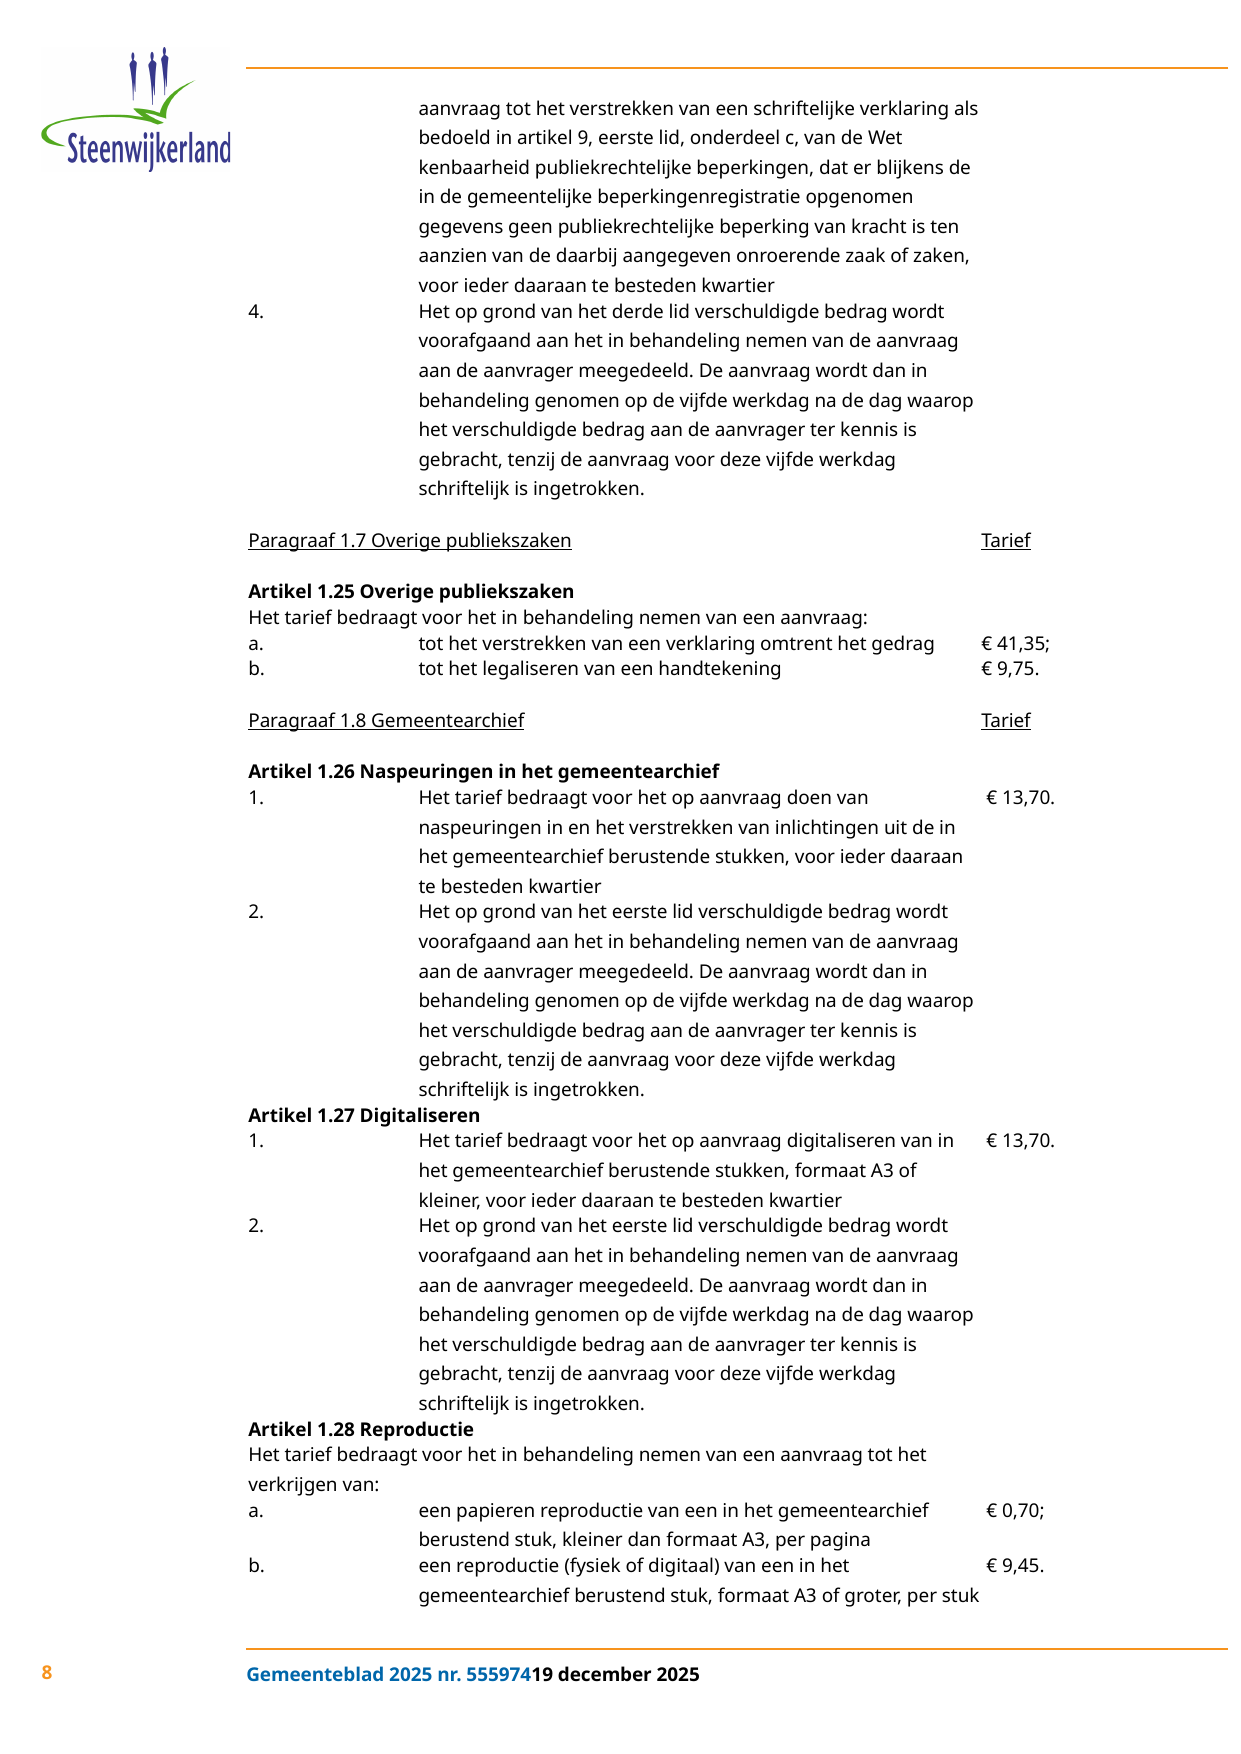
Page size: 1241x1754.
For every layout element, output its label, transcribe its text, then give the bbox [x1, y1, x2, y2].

table_cell € 41,35; [981, 630, 1152, 656]
table_cell Paragraaf 1.7 Overige publiekszaken [248, 527, 981, 553]
table_cell [981, 553, 1152, 578]
table_cell 2. [248, 899, 418, 1102]
table_cell [981, 1213, 1152, 1416]
table_cell [248, 95, 418, 298]
table_cell [248, 553, 981, 578]
table_cell [981, 95, 1152, 298]
table_cell [981, 1442, 1152, 1497]
table_cell Tarief [981, 707, 1152, 733]
table_cell Artikel 1.25 Overige publiekszaken [248, 579, 981, 604]
table_cell Artikel 1.26 Naspeuringen in het gemeentearchief [248, 759, 981, 784]
table_cell [981, 1102, 1152, 1128]
table_cell Artikel 1.27 Digitaliseren [248, 1102, 981, 1128]
table_cell € 0,70; [981, 1497, 1152, 1552]
table_cell [981, 298, 1152, 501]
table_cell b. [248, 1552, 418, 1607]
table_cell [981, 733, 1152, 758]
table_cell aanvraag tot het verstrekken van een schriftelijke verklaring als bedoeld in artikel 9, eerste lid, onderdeel c, van de Wet kenbaarheid publiekrechtelijke beperkingen, dat er blijkens de in de gemeentelijke beperkingenregistratie opgenomen gegevens geen publiekrechtelijke beperking van kracht is ten aanzien van de daarbij aangegeven onroerende zaak of zaken, voor ieder daaraan te besteden kwartier [418, 95, 981, 298]
table_cell tot het verstrekken van een verklaring omtrent het gedrag [418, 630, 981, 656]
table_cell Artikel 1.28 Reproductie [248, 1416, 981, 1442]
table_cell [981, 604, 1152, 630]
table_cell [981, 501, 1152, 527]
table_cell [981, 759, 1152, 784]
table_cell een reproductie (fysiek of digitaal) van een in het gemeentearchief berustend stuk, formaat A3 of groter, per stuk [418, 1552, 981, 1607]
table_cell Het op grond van het eerste lid verschuldigde bedrag wordt voorafgaand aan het in behandeling nemen van de aanvraag aan de aanvrager meegedeeld. De aanvraag wordt dan in behandeling genomen op de vijfde werkdag na de dag waarop het verschuldigde bedrag aan de aanvrager ter kennis is gebracht, tenzij de aanvraag voor deze vijfde werkdag schriftelijk is ingetrokken. [418, 1213, 981, 1416]
table_cell Het op grond van het derde lid verschuldigde bedrag wordt voorafgaand aan het in behandeling nemen van de aanvraag aan de aanvrager meegedeeld. De aanvraag wordt dan in behandeling genomen op de vijfde werkdag na de dag waarop het verschuldigde bedrag aan de aanvrager ter kennis is gebracht, tenzij de aanvraag voor deze vijfde werkdag schriftelijk is ingetrokken. [418, 298, 981, 501]
table_cell [981, 899, 1152, 1102]
table_cell Paragraaf 1.8 Gemeentearchief [248, 707, 981, 733]
table_cell Het tarief bedraagt voor het op aanvraag digitaliseren van in het gemeentearchief berustende stukken, formaat A3 of kleiner, voor ieder daaraan te besteden kwartier [418, 1128, 981, 1213]
table_cell € 9,45. [981, 1552, 1152, 1607]
table_cell a. [248, 1497, 418, 1552]
table_cell Tarief [981, 527, 1152, 553]
table_cell 1. [248, 1128, 418, 1213]
table_cell € 9,75. [981, 656, 1152, 681]
table_cell 1. [248, 784, 418, 899]
table_cell b. [248, 656, 418, 681]
table_cell [248, 501, 981, 527]
table_cell [981, 1416, 1152, 1442]
table_cell [981, 681, 1152, 707]
table_cell Het tarief bedraagt voor het in behandeling nemen van een aanvraag tot het verkrijgen van: [248, 1442, 981, 1497]
table_cell € 13,70. [981, 784, 1152, 899]
table_cell a. [248, 630, 418, 656]
table_cell 2. [248, 1213, 418, 1416]
table_cell [981, 579, 1152, 604]
picture [41, 47, 231, 172]
table_cell een papieren reproductie van een in het gemeentearchief berustend stuk, kleiner dan formaat A3, per pagina [418, 1497, 981, 1552]
table_cell tot het legaliseren van een handtekening [418, 656, 981, 681]
table_cell € 13,70. [981, 1128, 1152, 1213]
table_cell Het op grond van het eerste lid verschuldigde bedrag wordt voorafgaand aan het in behandeling nemen van de aanvraag aan de aanvrager meegedeeld. De aanvraag wordt dan in behandeling genomen op de vijfde werkdag na de dag waarop het verschuldigde bedrag aan de aanvrager ter kennis is gebracht, tenzij de aanvraag voor deze vijfde werkdag schriftelijk is ingetrokken. [418, 899, 981, 1102]
table_cell Het tarief bedraagt voor het in behandeling nemen van een aanvraag: [248, 604, 981, 630]
table_cell Het tarief bedraagt voor het op aanvraag doen van naspeuringen in en het verstrekken van inlichtingen uit de in het gemeentearchief berustende stukken, voor ieder daaraan te besteden kwartier [418, 784, 981, 899]
table_cell [248, 733, 981, 758]
table_cell 4. [248, 298, 418, 501]
table_cell [248, 681, 981, 707]
